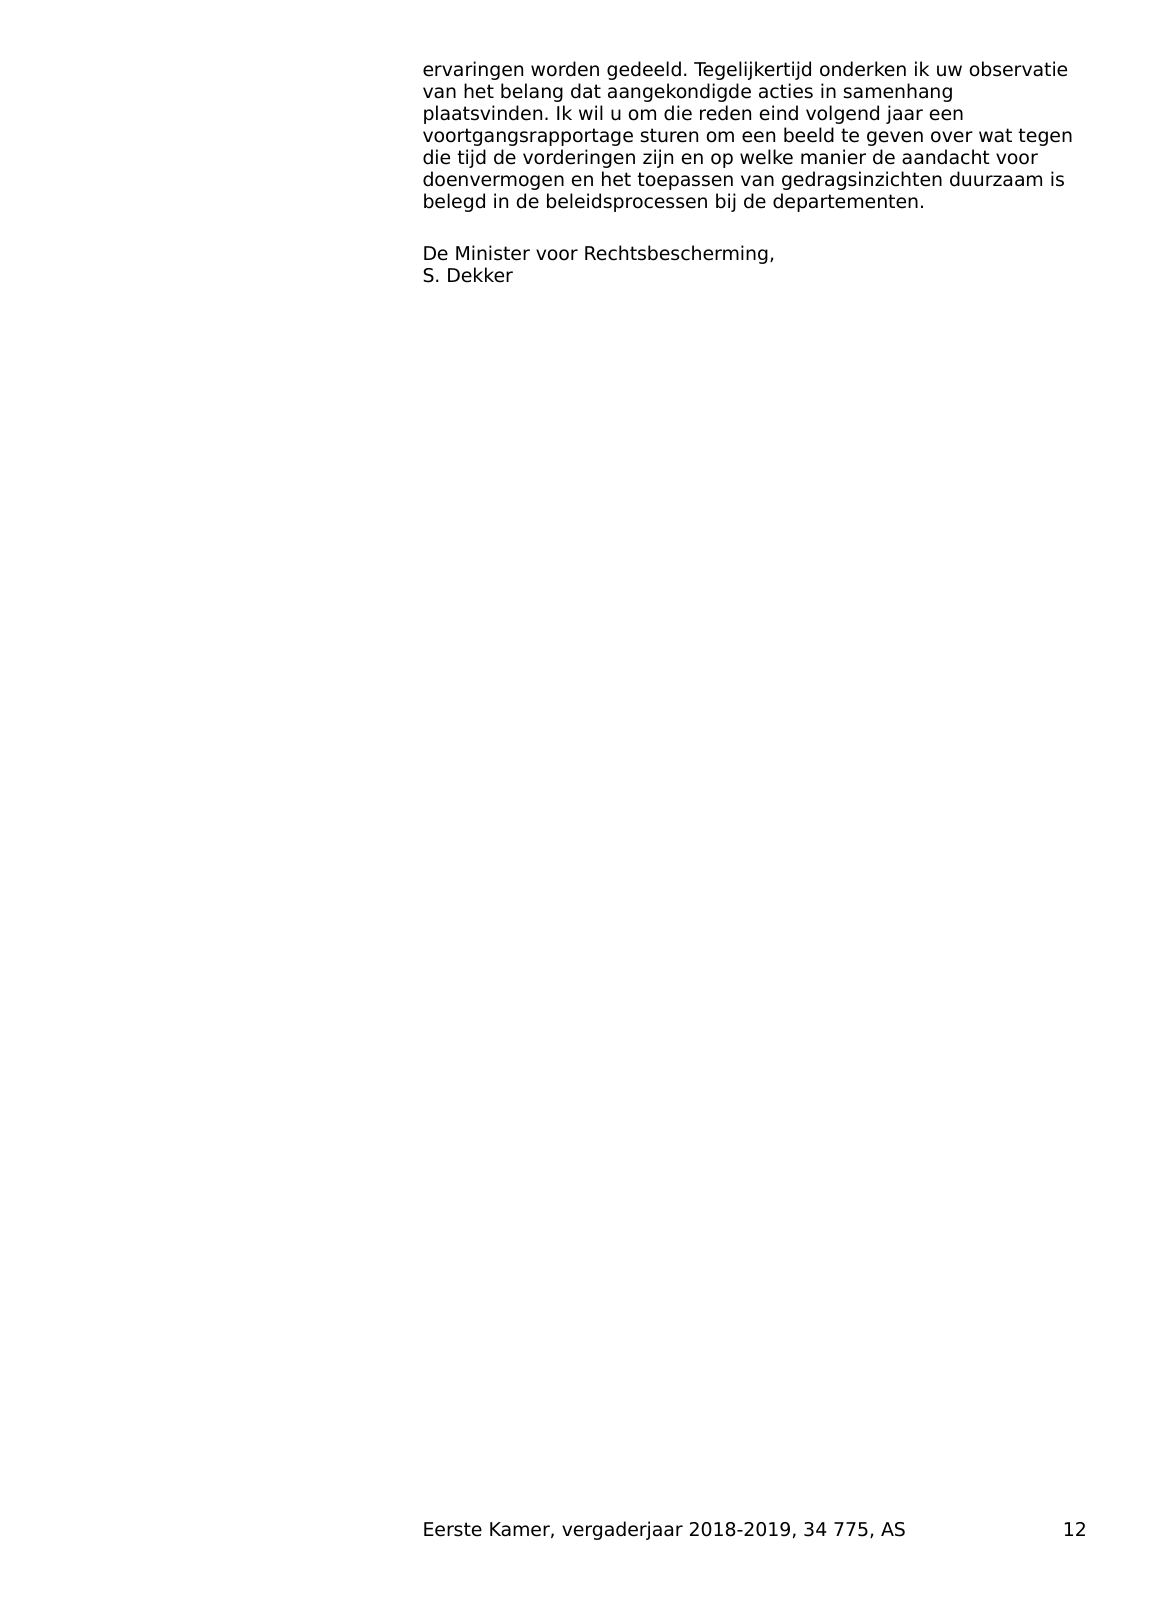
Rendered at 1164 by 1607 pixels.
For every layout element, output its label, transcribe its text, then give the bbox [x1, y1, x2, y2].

text ervaringen worden gedeeld. Tegelijkertijd onderken ik uw observatie van het belang dat aangekondigde acties in samenhang plaatsvinden. Ik wil u om die reden eind volgend jaar een voortgangsrapportage sturen om een beeld te geven over wat tegen die tijd de vorderingen zijn en op welke manier de aandacht voor doenvermogen en het toepassen van gedragsinzichten duurzaam is belegd in de beleidsprocessen bij de departementen. [422, 59, 1087, 213]
text De Minister voor Rechtsbescherming, S. Dekker [422, 243, 1087, 287]
